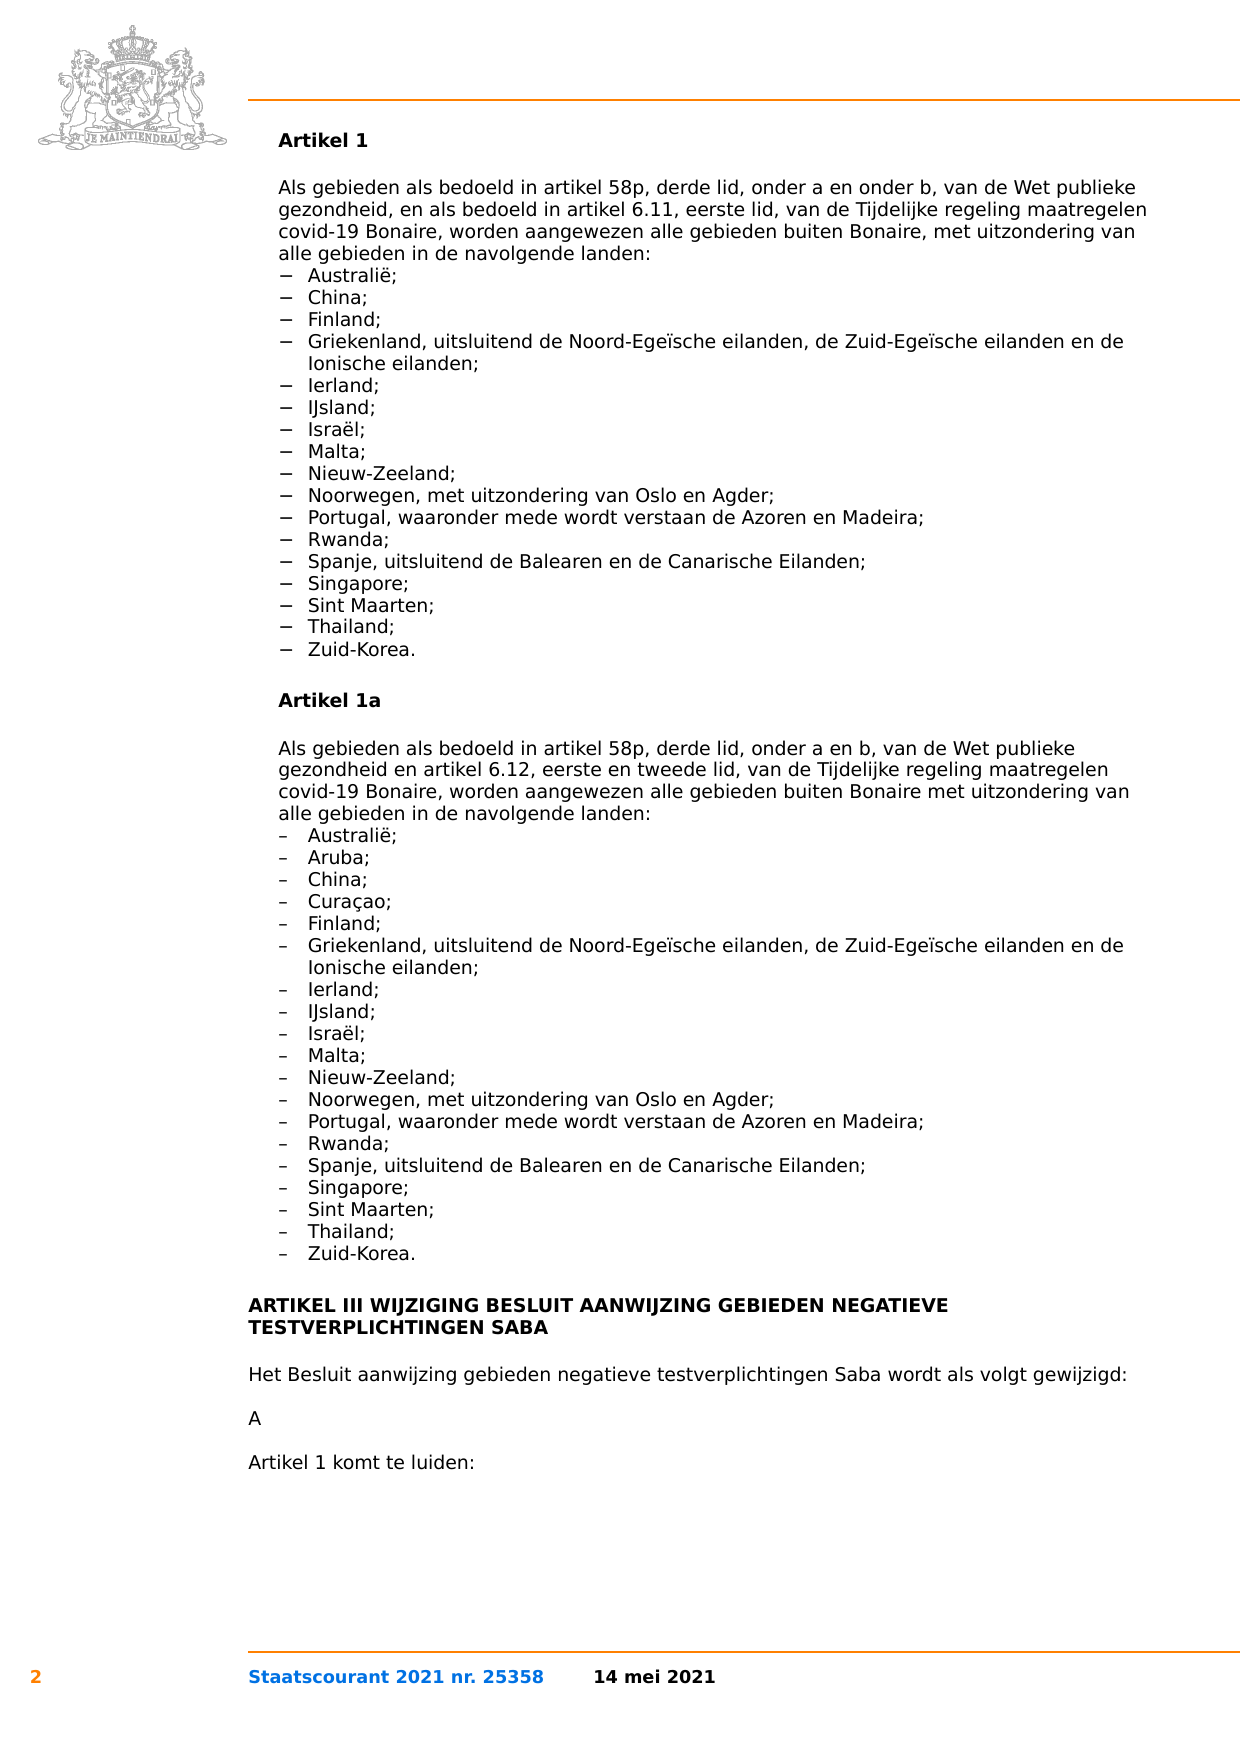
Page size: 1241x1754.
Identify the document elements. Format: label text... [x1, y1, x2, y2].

text − China; [278, 287, 1163, 309]
text – IJsland; [278, 1001, 1163, 1023]
text – Israël; [278, 1023, 1163, 1045]
text – Aruba; [278, 847, 1163, 869]
text Als gebieden als bedoeld in artikel 58p, derde lid, onder a en onder b, van de Wet publieke gezondheid, en als bedoeld in artikel 6.11, eerste lid, van de Tijdelijke regeling maatregelen covid-19 Bonaire, worden aangewezen alle gebieden buiten Bonaire, met uitzondering van alle gebieden in de navolgende landen: [278, 177, 1163, 265]
subtitle ARTIKEL III WIJZIGING BESLUIT AANWIJZING GEBIEDEN NEGATIEVE TESTVERPLICHTINGEN SABA [248, 1295, 1163, 1339]
text – Australië; [278, 825, 1163, 847]
text − Finland; [278, 309, 1163, 331]
picture [38, 25, 227, 150]
text – Ierland; [278, 979, 1163, 1001]
text – Sint Maarten; [278, 1199, 1163, 1221]
subtitle Artikel 1a [278, 690, 1163, 712]
text − Zuid-Korea. [278, 638, 1163, 660]
text – Finland; [278, 913, 1163, 935]
text – Zuid-Korea. [278, 1243, 1163, 1265]
text – Portugal, waaronder mede wordt verstaan de Azoren en Madeira; [278, 1111, 1163, 1133]
text – Spanje, uitsluitend de Balearen en de Canarische Eilanden; [278, 1155, 1163, 1177]
text – Curaçao; [278, 891, 1163, 913]
text – Malta; [278, 1045, 1163, 1067]
text – Singapore; [278, 1177, 1163, 1199]
text Artikel 1 komt te luiden: [248, 1452, 1163, 1473]
text − IJsland; [278, 397, 1163, 419]
text – Noorwegen, met uitzondering van Oslo en Agder; [278, 1089, 1163, 1111]
text − Thailand; [278, 616, 1163, 638]
text − Rwanda; [278, 528, 1163, 551]
text A [248, 1408, 1163, 1430]
text − Noorwegen, met uitzondering van Oslo en Agder; [278, 484, 1163, 507]
text – Griekenland, uitsluitend de Noord-Egeïsche eilanden, de Zuid-Egeïsche eilanden en de Ionische eilanden; [278, 935, 1163, 979]
text Het Besluit aanwijzing gebieden negatieve testverplichtingen Saba wordt als volgt gewijzigd: [248, 1364, 1163, 1386]
text – Rwanda; [278, 1133, 1163, 1155]
text − Griekenland, uitsluitend de Noord-Egeïsche eilanden, de Zuid-Egeïsche eilanden en de Ionische eilanden; [278, 331, 1163, 375]
text – China; [278, 869, 1163, 891]
text – Nieuw-Zeeland; [278, 1067, 1163, 1089]
text − Spanje, uitsluitend de Balearen en de Canarische Eilanden; [278, 551, 1163, 572]
text − Australië; [278, 265, 1163, 287]
text − Nieuw-Zeeland; [278, 463, 1163, 484]
text − Singapore; [278, 572, 1163, 594]
text Als gebieden als bedoeld in artikel 58p, derde lid, onder a en b, van de Wet publieke gezondheid en artikel 6.12, eerste en tweede lid, van de Tijdelijke regeling maatregelen covid-19 Bonaire, worden aangewezen alle gebieden buiten Bonaire met uitzondering van alle gebieden in de navolgende landen: [278, 737, 1163, 825]
subtitle Artikel 1 [278, 130, 1163, 152]
text − Portugal, waaronder mede wordt verstaan de Azoren en Madeira; [278, 507, 1163, 528]
text − Malta; [278, 441, 1163, 463]
text – Thailand; [278, 1221, 1163, 1243]
text − Sint Maarten; [278, 594, 1163, 616]
text − Israël; [278, 419, 1163, 441]
text − Ierland; [278, 375, 1163, 397]
